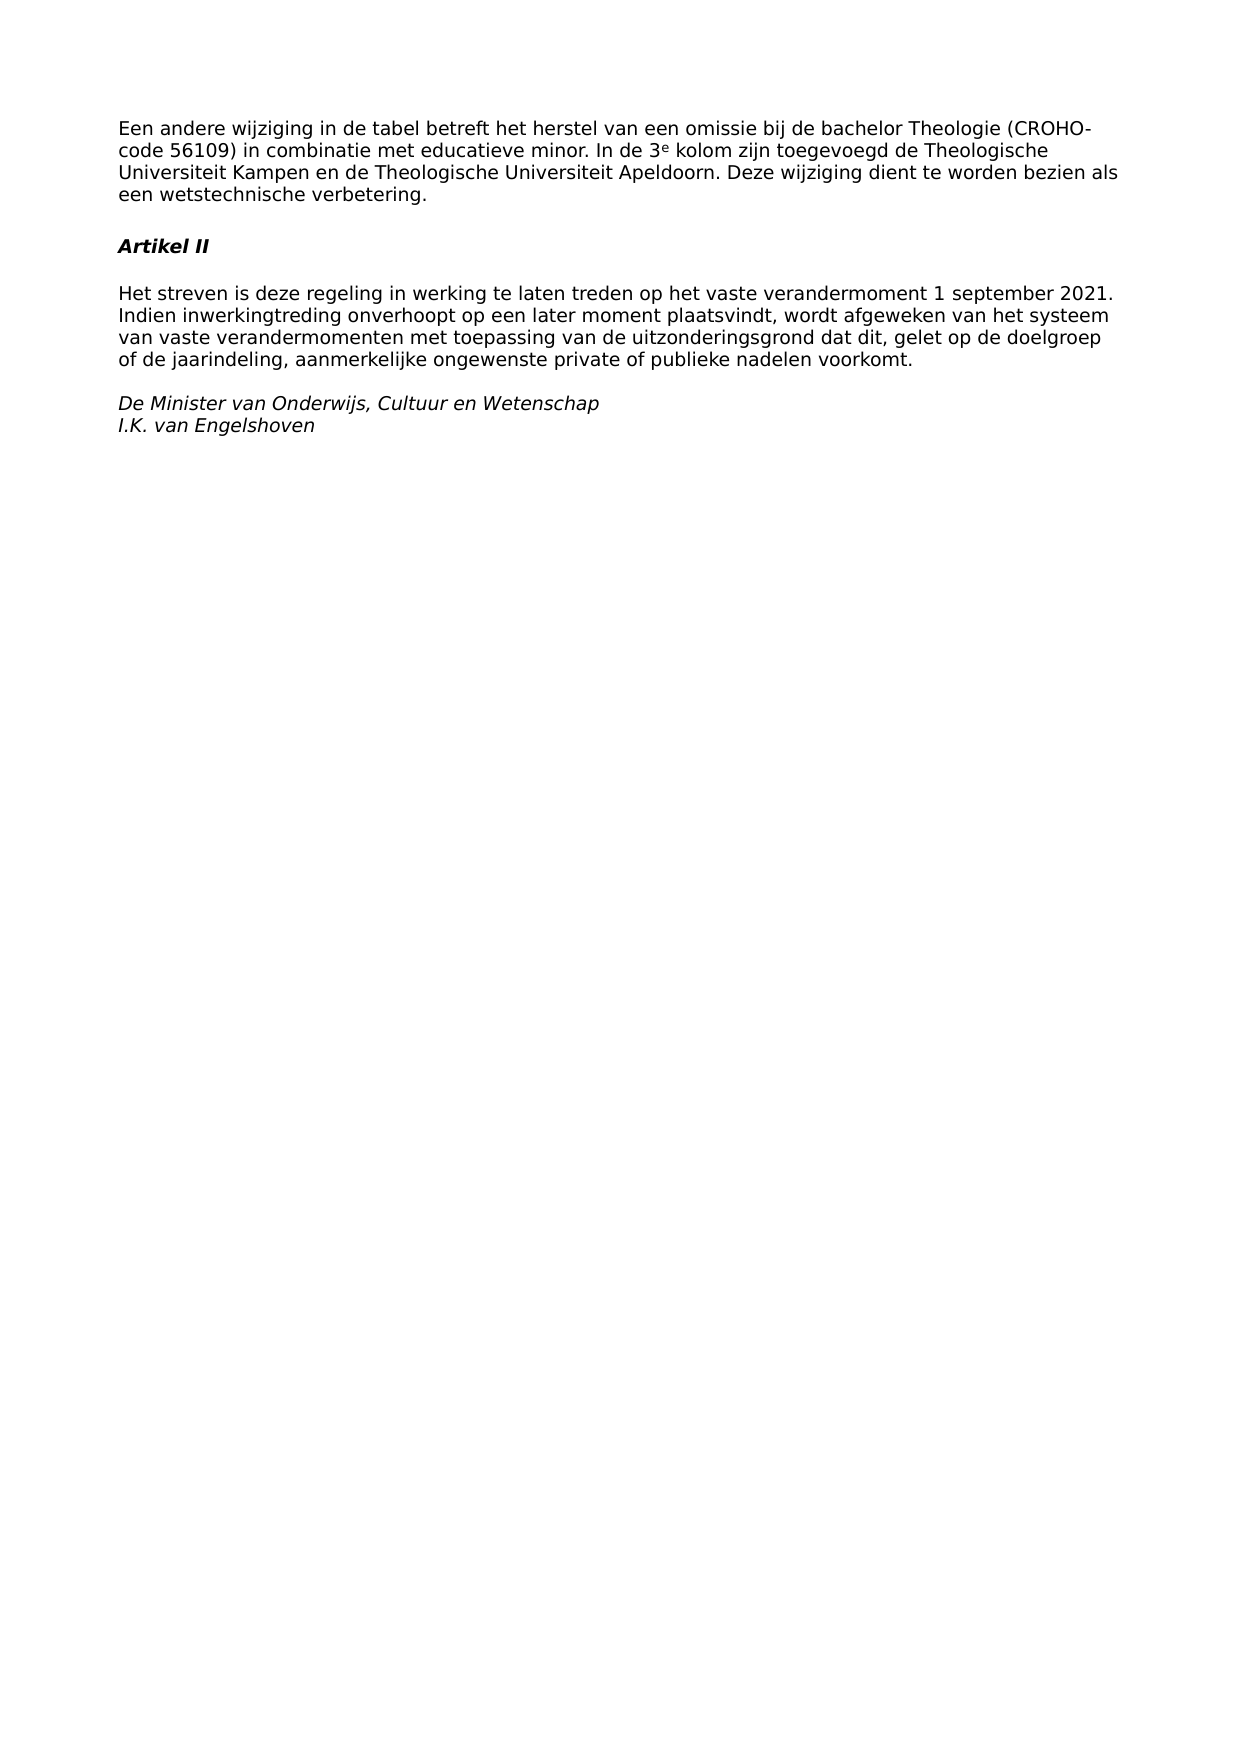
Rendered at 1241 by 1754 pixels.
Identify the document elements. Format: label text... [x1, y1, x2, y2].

text Een andere wijziging in de tabel betreft het herstel van een omissie bij de bachelor Theologie (CROHO-code 56109) in combinatie met educatieve minor. In de 3e kolom zijn toegevoegd de Theologische Universiteit Kampen en de Theologische Universiteit Apeldoorn. Deze wijziging dient te worden bezien als een wetstechnische verbetering. [118, 118, 1122, 206]
text De Minister van Onderwijs, Cultuur en Wetenschap I.K. van Engelshoven [118, 393, 1122, 437]
text Het streven is deze regeling in werking te laten treden op het vaste verandermoment 1 september 2021. Indien inwerkingtreding onverhoopt op een later moment plaatsvindt, wordt afgeweken van het systeem van vaste verandermomenten met toepassing van de uitzonderingsgrond dat dit, gelet op de doelgroep of de jaarindeling, aanmerkelijke ongewenste private of publieke nadelen voorkomt. [118, 283, 1122, 371]
subtitle Artikel II [118, 236, 1122, 258]
